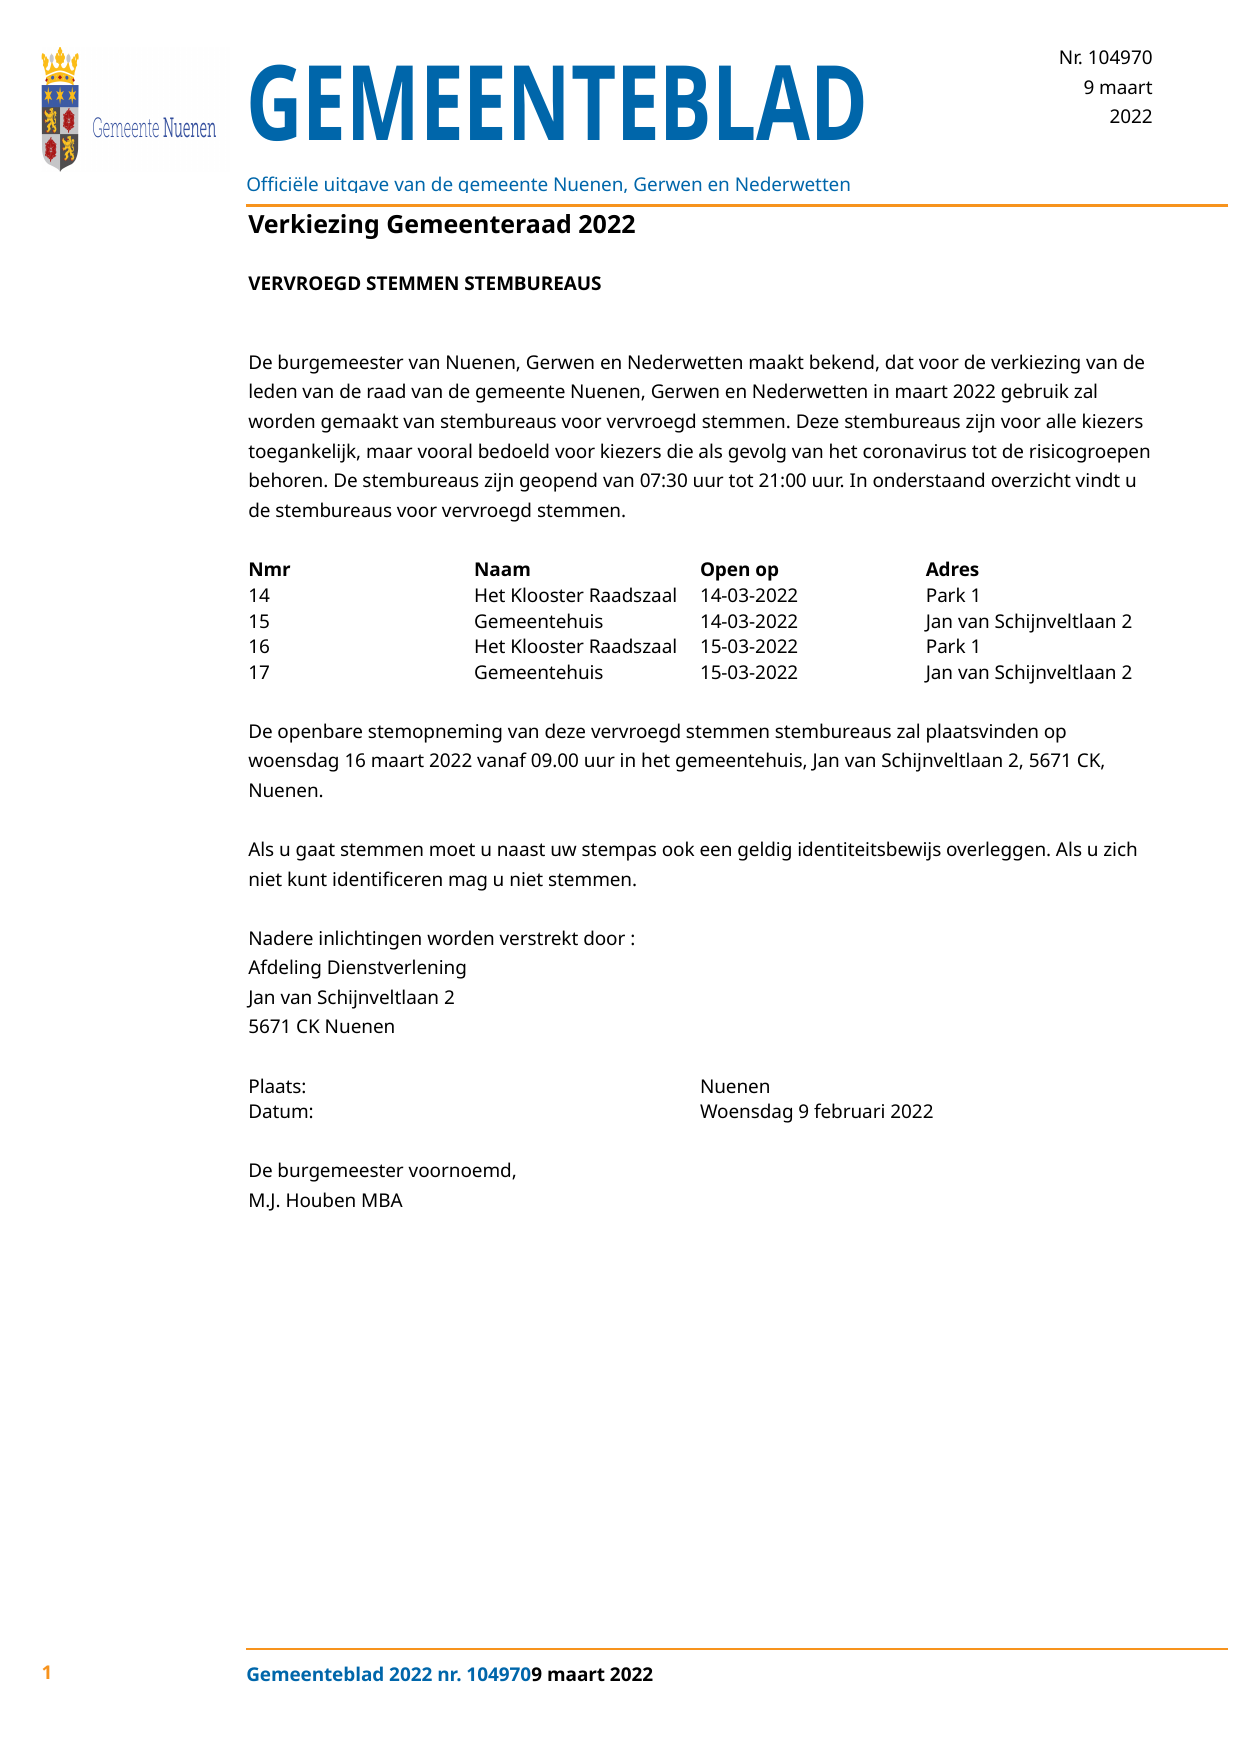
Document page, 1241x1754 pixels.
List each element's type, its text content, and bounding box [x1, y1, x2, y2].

table_cell Gemeentehuis [474, 608, 700, 633]
table_cell Jan van Schijnveltlaan 2 [926, 608, 1152, 633]
text Verkiezing Gemeenteraad 2022 [248, 207, 1152, 241]
table_cell Het Klooster Raadszaal [474, 634, 700, 659]
table_cell 17 [248, 659, 474, 685]
table_header Adres [926, 556, 1152, 582]
text Afdeling Dienstverlening [248, 954, 1152, 980]
text VERVROEGD STEMMEN STEMBUREAUS [248, 270, 1152, 296]
text M.J. Houben MBA [248, 1187, 1152, 1212]
table_cell Datum: [248, 1099, 700, 1124]
table_cell 15 [248, 608, 474, 633]
table_header Nmr [248, 556, 474, 582]
table_header Naam [474, 556, 700, 582]
text Nadere inlichtingen worden verstrekt door : [248, 925, 1152, 951]
text Als u gaat stemmen moet u naast uw stempas ook een geldig identiteitsbewijs overleggen. Als u zich niet kunt identificeren mag u niet stemmen. [248, 836, 1152, 891]
table_cell 14-03-2022 [700, 608, 926, 633]
table_cell Park 1 [926, 634, 1152, 659]
table_cell Het Klooster Raadszaal [474, 582, 700, 608]
table_cell 15-03-2022 [700, 634, 926, 659]
table_cell Woensdag 9 februari 2022 [700, 1099, 1152, 1124]
table_cell Jan van Schijnveltlaan 2 [926, 659, 1152, 685]
text De openbare stemopneming van deze vervroegd stemmen stembureaus zal plaatsvinden op woensdag 16 maart 2022 vanaf 09.00 uur in het gemeentehuis, Jan van Schijnveltlaan 2, 5671 CK, Nuenen. [248, 718, 1152, 803]
text De burgemeester van Nuenen, Gerwen en Nederwetten maakt bekend, dat voor de verkiezing van de leden van de raad van de gemeente Nuenen, Gerwen en Nederwetten in maart 2022 gebruik zal worden gemaakt van stembureaus voor vervroegd stemmen. Deze stembureaus zijn voor alle kiezers toegankelijk, maar vooral bedoeld voor kiezers die als gevolg van het coronavirus tot de risicogroepen behoren. De stembureaus zijn geopend van 07:30 uur tot 21:00 uur. In onderstaand overzicht vindt u de stembureaus voor vervroegd stemmen. [248, 349, 1152, 523]
table_cell 14 [248, 582, 474, 608]
table_header Plaats: [248, 1073, 700, 1099]
table_header Open op [700, 556, 926, 582]
table_cell 16 [248, 634, 474, 659]
text Jan van Schijnveltlaan 2 [248, 984, 1152, 1010]
table_cell Park 1 [926, 582, 1152, 608]
text De burgemeester voornoemd, [248, 1157, 1152, 1183]
table_cell 14-03-2022 [700, 582, 926, 608]
text 5671 CK Nuenen [248, 1014, 1152, 1039]
picture [41, 47, 231, 172]
table_cell Gemeentehuis [474, 659, 700, 685]
table_cell 15-03-2022 [700, 659, 926, 685]
table_header Nuenen [700, 1073, 1152, 1099]
